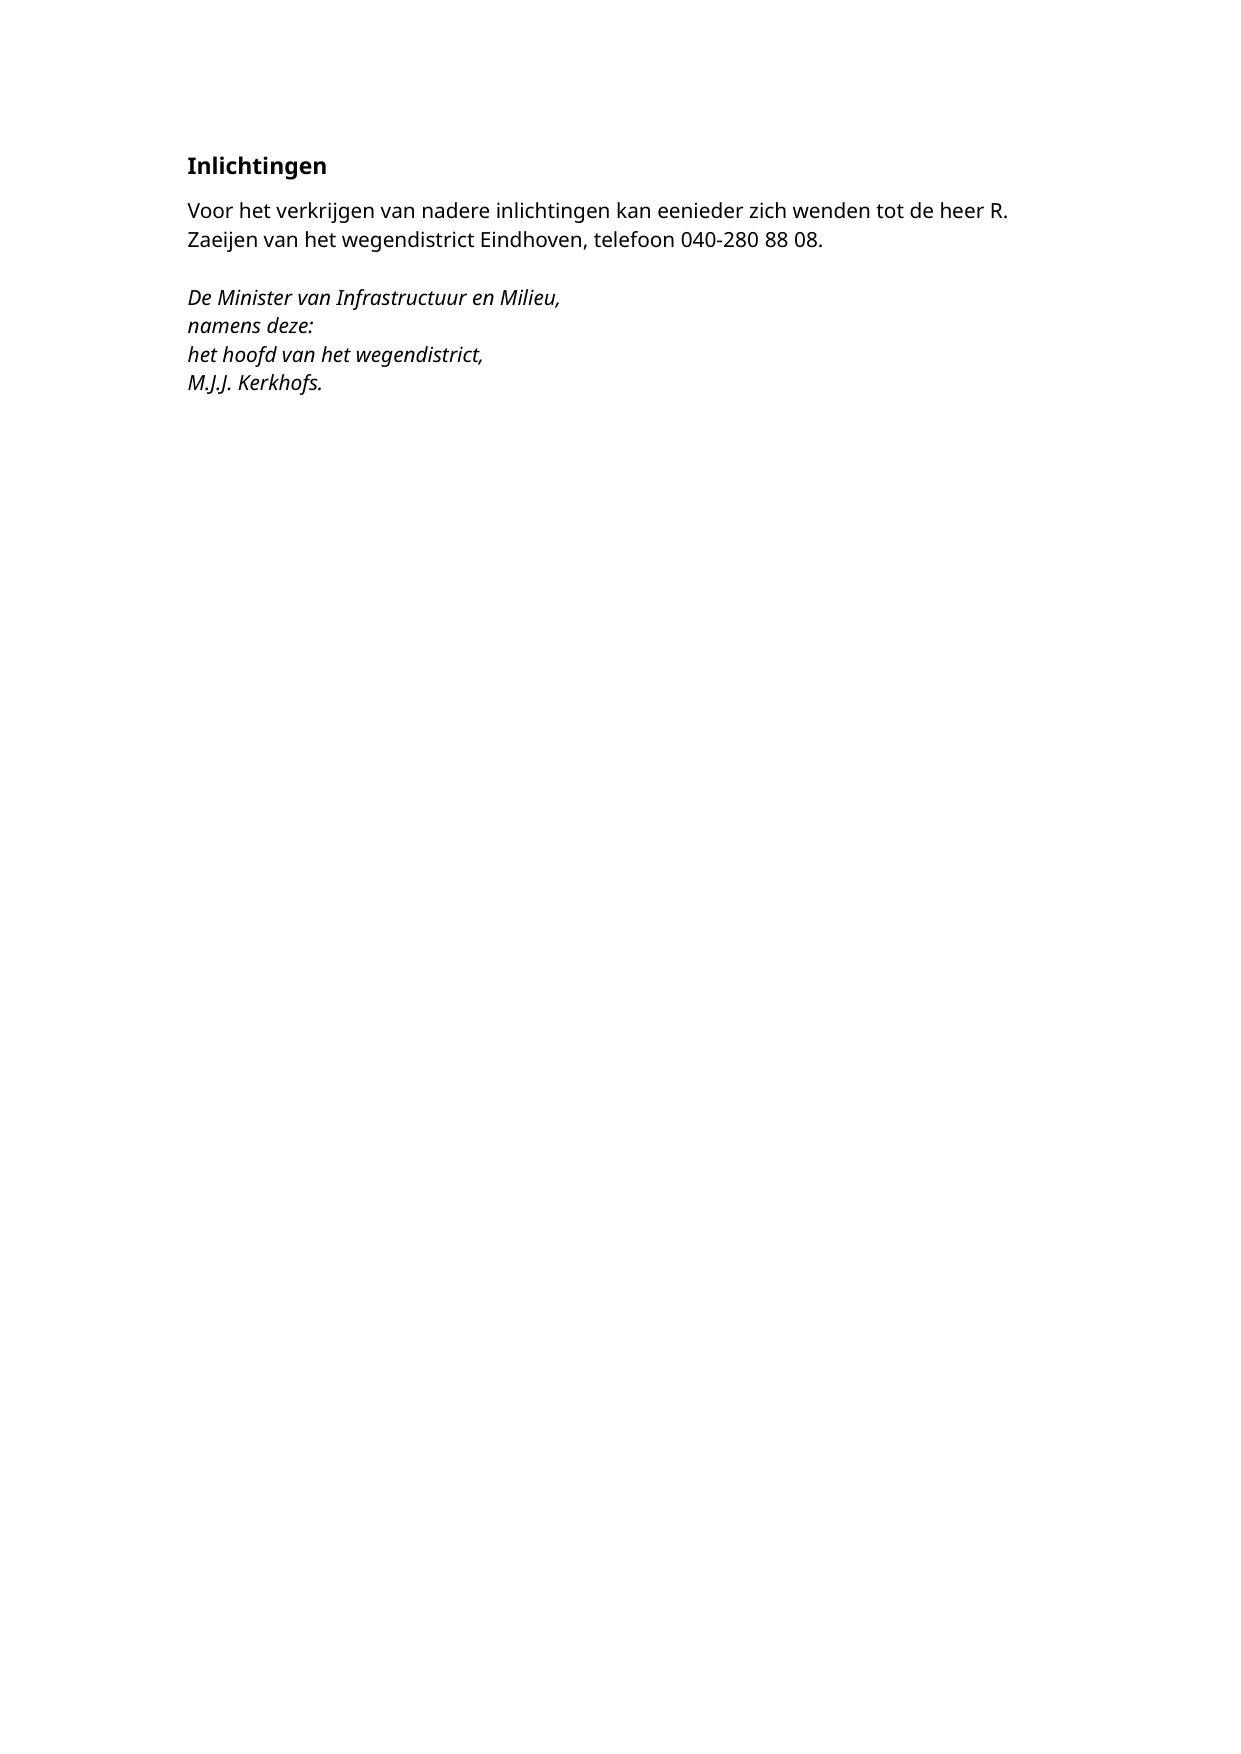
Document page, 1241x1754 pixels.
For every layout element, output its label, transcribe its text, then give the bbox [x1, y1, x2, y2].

text M.J.J. Kerkhofs. [187, 368, 1053, 397]
text namens deze: [187, 312, 1053, 340]
text het hoofd van het wegendistrict, [187, 340, 1053, 368]
subtitle Inlichtingen [187, 150, 1053, 181]
text De Minister van Infrastructuur en Milieu, [187, 283, 1053, 312]
text Voor het verkrijgen van nadere inlichtingen kan eenieder zich wenden tot de heer R. Zaeijen van het wegendistrict Eindhoven, telefoon 040-280 88 08. [187, 196, 1053, 253]
